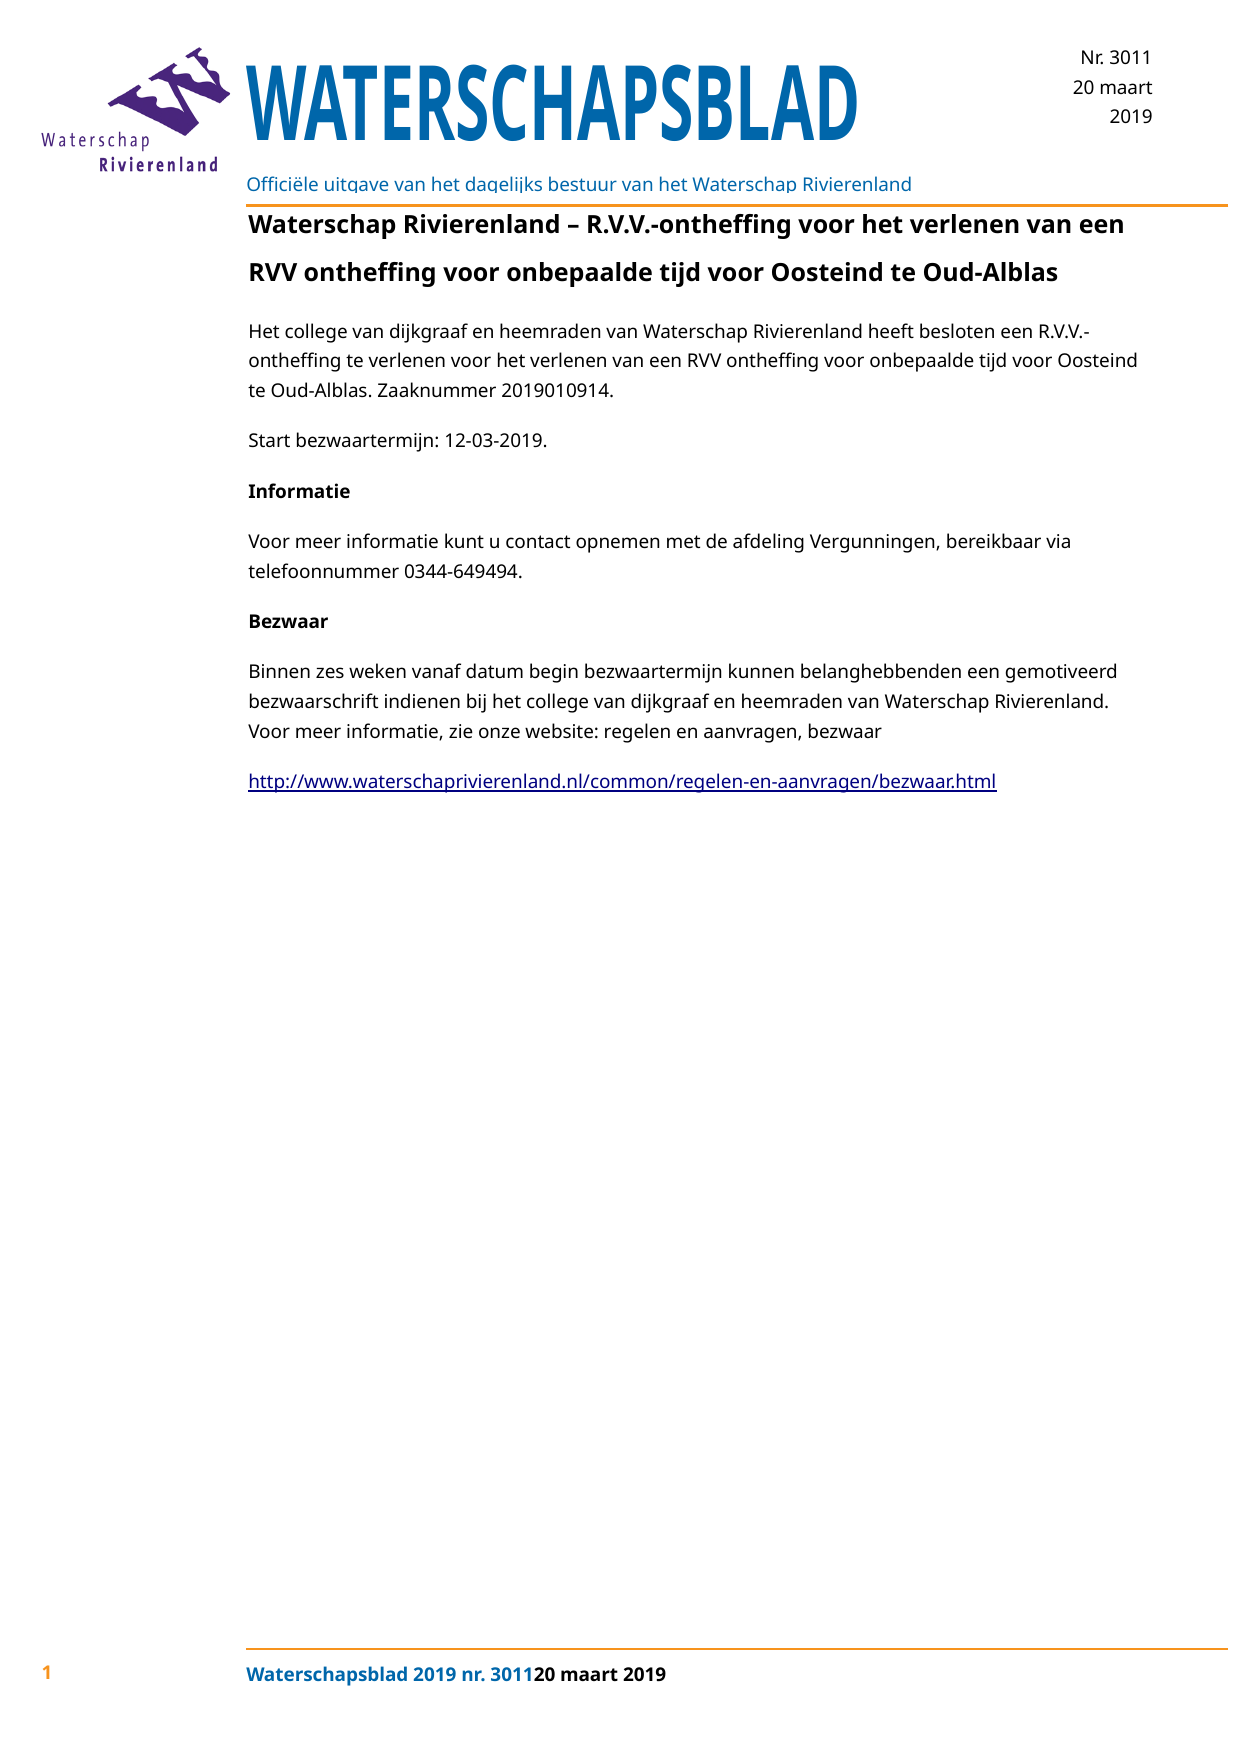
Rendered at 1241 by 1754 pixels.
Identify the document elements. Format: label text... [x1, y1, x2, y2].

text Waterschap Rivierenland – R.V.V.-ontheffing voor het verlenen van een RVV ontheffing voor onbepaalde tijd voor Oosteind te Oud-Alblas [248, 207, 1152, 288]
text Informatie [248, 478, 1152, 504]
text Het college van dijkgraaf en heemraden van Waterschap Rivierenland heeft besloten een R.V.V.-ontheffing te verlenen voor het verlenen van een RVV ontheffing voor onbepaalde tijd voor Oosteind te Oud-Alblas. Zaaknummer 2019010914. [248, 318, 1152, 403]
text Binnen zes weken vanaf datum begin bezwaartermijn kunnen belanghebbenden een gemotiveerd bezwaarschrift indienen bij het college van dijkgraaf en heemraden van Waterschap Rivierenland. Voor meer informatie, zie onze website: regelen en aanvragen, bezwaar [248, 659, 1152, 744]
text http://www.waterschaprivierenland.nl/common/regelen-en-aanvragen/bezwaar.html [248, 768, 1152, 794]
picture [41, 47, 231, 172]
text Voor meer informatie kunt u contact opnemen met de afdeling Vergunningen, bereikbaar via telefoonnummer 0344-649494. [248, 528, 1152, 584]
text Bezwaar [248, 608, 1152, 634]
text Start bezwaartermijn: 12-03-2019. [248, 427, 1152, 453]
